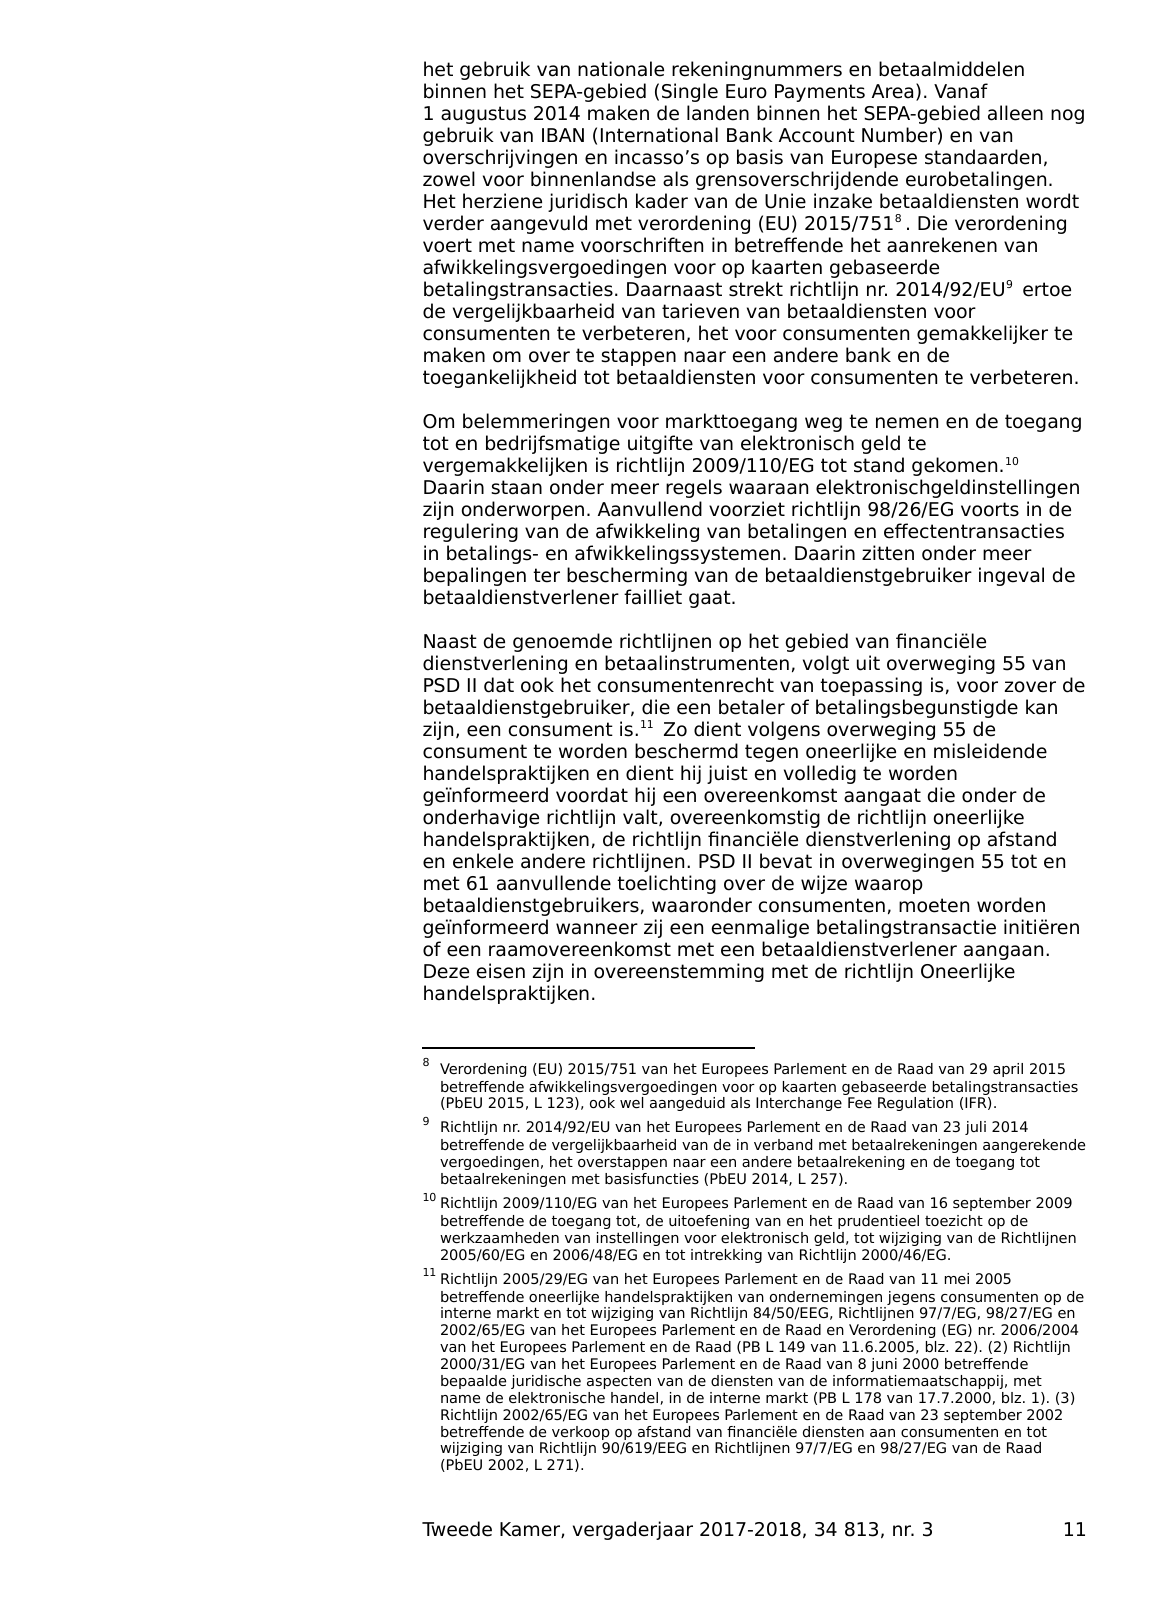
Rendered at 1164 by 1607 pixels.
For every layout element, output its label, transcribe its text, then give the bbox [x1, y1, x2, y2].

text Richtlijn 2009/110/EG van het Europees Parlement en de Raad van 16 september 2009 betreffende de toegang tot, de uitoefening van en het prudentieel toezicht op de werkzaamheden van instellingen voor elektronisch geld, tot wijziging van de Richtlijnen 2005/60/EG en 2006/48/EG en tot intrekking van Richtlijn 2000/46/EG. [422, 1191, 1087, 1264]
text Richtlijn 2005/29/EG van het Europees Parlement en de Raad van 11 mei 2005 betreffende oneerlijke handelspraktijken van ondernemingen jegens consumenten op de interne markt en tot wijziging van Richtlijn 84/50/EEG, Richtlijnen 97/7/EG, 98/27/EG en 2002/65/EG van het Europees Parlement en de Raad en Verordening (EG) nr. 2006/2004 van het Europees Parlement en de Raad (PB L 149 van 11.6.2005, blz. 22). (2) Richtlijn 2000/31/EG van het Europees Parlement en de Raad van 8 juni 2000 betreffende bepaalde juridische aspecten van de diensten van de informatiemaatschappij, met name de elektronische handel, in de interne markt (PB L 178 van 17.7.2000, blz. 1). (3) Richtlijn 2002/65/EG van het Europees Parlement en de Raad van 23 september 2002 betreffende de verkoop op afstand van financiële diensten aan consumenten en tot wijziging van Richtlijn 90/619/EEG en Richtlijnen 97/7/EG en 98/27/EG van de Raad (PbEU 2002, L 271). [422, 1267, 1087, 1474]
text Om belemmeringen voor markttoegang weg te nemen en de toegang tot en bedrijfsmatige uitgifte van elektronisch geld te vergemakkelijken is richtlijn 2009/110/EG tot stand gekomen. Daarin staan onder meer regels waaraan elektronischgeldinstellingen zijn onderworpen. Aanvullend voorziet richtlijn 98/26/EG voorts in de regulering van de afwikkeling van betalingen en effectentransacties in betalings- en afwikkelingssystemen. Daarin zitten onder meer bepalingen ter bescherming van de betaaldienstgebruiker ingeval de betaaldienstverlener failliet gaat. [422, 411, 1087, 609]
text Naast de genoemde richtlijnen op het gebied van financiële dienstverlening en betaalinstrumenten, volgt uit overweging 55 van PSD II dat ook het consumentenrecht van toepassing is, voor zover de betaaldienstgebruiker, die een betaler of betalingsbegunstigde kan zijn, een consument is. Zo dient volgens overweging 55 de consument te worden beschermd tegen oneerlijke en misleidende handelspraktijken en dient hij juist en volledig te worden geïnformeerd voordat hij een overeenkomst aangaat die onder de onderhavige richtlijn valt, overeenkomstig de richtlijn oneerlijke handelspraktijken, de richtlijn financiële dienstverlening op afstand en enkele andere richtlijnen. PSD II bevat in overwegingen 55 tot en met 61 aanvullende toelichting over de wijze waarop betaaldienstgebruikers, waaronder consumenten, moeten worden geïnformeerd wanneer zij een eenmalige betalingstransactie initiëren of een raamovereenkomst met een betaaldienstverlener aangaan. Deze eisen zijn in overeenstemming met de richtlijn Oneerlijke handelspraktijken. [422, 631, 1087, 1004]
text het gebruik van nationale rekeningnummers en betaalmiddelen binnen het SEPA-gebied (Single Euro Payments Area). Vanaf 1 augustus 2014 maken de landen binnen het SEPA-gebied alleen nog gebruik van IBAN (International Bank Account Number) en van overschrijvingen en incasso’s op basis van Europese standaarden, zowel voor binnenlandse als grensoverschrijdende eurobetalingen. Het herziene juridisch kader van de Unie inzake betaaldiensten wordt verder aangevuld met verordening (EU) 2015/751. Die verordening voert met name voorschriften in betreffende het aanrekenen van afwikkelingsvergoedingen voor op kaarten gebaseerde betalingstransacties. Daarnaast strekt richtlijn nr. 2014/92/EU ertoe de vergelijkbaarheid van tarieven van betaaldiensten voor consumenten te verbeteren, het voor consumenten gemakkelijker te maken om over te stappen naar een andere bank en de toegankelijkheid tot betaaldiensten voor consumenten te verbeteren. [422, 59, 1087, 389]
text Verordening (EU) 2015/751 van het Europees Parlement en de Raad van 29 april 2015 betreffende afwikkelingsvergoedingen voor op kaarten gebaseerde betalingstransacties (PbEU 2015, L 123), ook wel aangeduid als Interchange Fee Regulation (IFR). [422, 1057, 1087, 1112]
text Richtlijn nr. 2014/92/EU van het Europees Parlement en de Raad van 23 juli 2014 betreffende de vergelijkbaarheid van de in verband met betaalrekeningen aangerekende vergoedingen, het overstappen naar een andere betaalrekening en de toegang tot betaalrekeningen met basisfuncties (PbEU 2014, L 257). [422, 1115, 1087, 1188]
